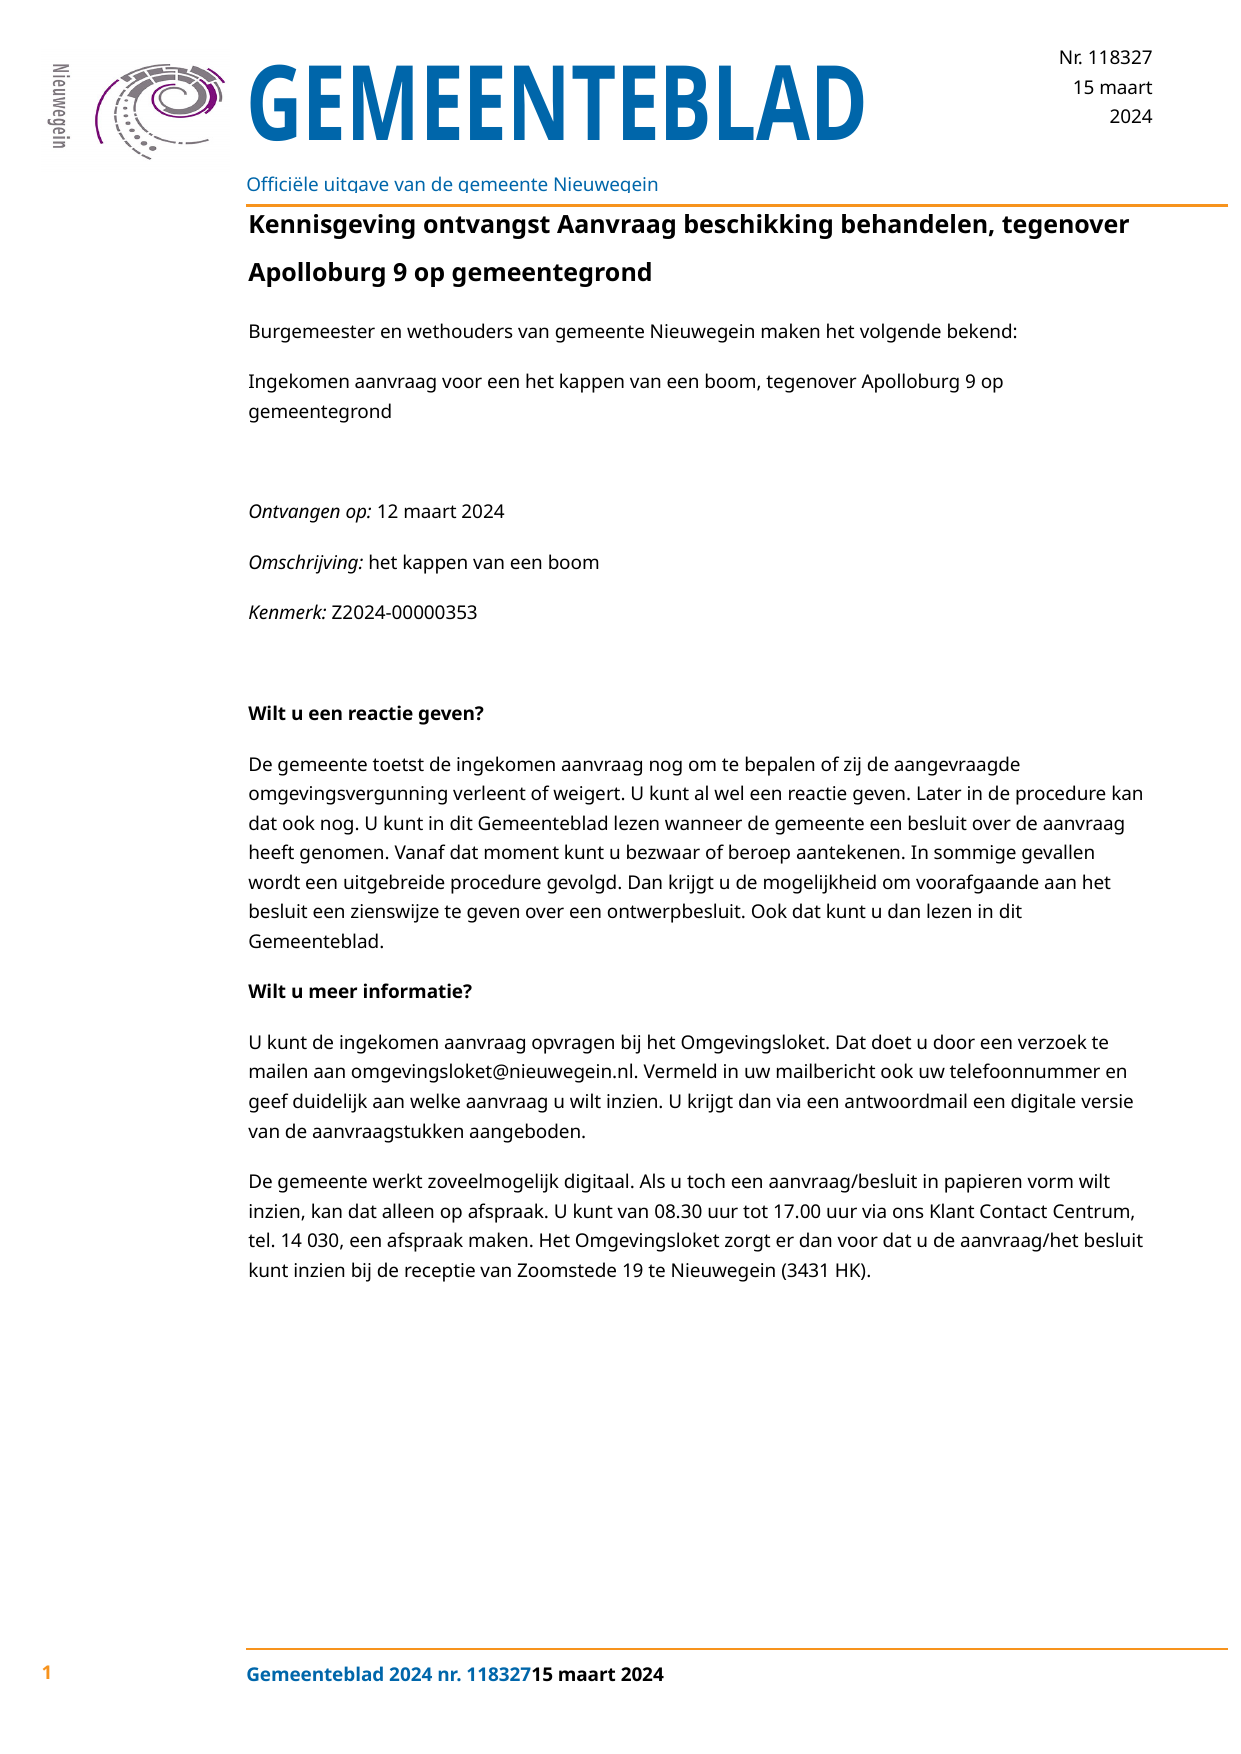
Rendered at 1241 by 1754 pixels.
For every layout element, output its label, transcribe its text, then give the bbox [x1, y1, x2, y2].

text Kenmerk: Z2024-00000353 [248, 599, 1152, 625]
text Ontvangen op: 12 maart 2024 [248, 499, 1152, 524]
text U kunt de ingekomen aanvraag opvragen bij het Omgevingsloket. Dat doet u door een verzoek te mailen aan omgevingsloket@nieuwegein.nl. Vermeld in uw mailbericht ook uw telefoonnummer en geef duidelijk aan welke aanvraag u wilt inzien. U krijgt dan via een antwoordmail een digitale versie van de aanvraagstukken aangeboden. [248, 1029, 1152, 1144]
text Omschrijving: het kappen van een boom [248, 549, 1152, 575]
text De gemeente toetst de ingekomen aanvraag nog om te bepalen of zij de aangevraagde omgevingsvergunning verleent of weigert. U kunt al wel een reactie geven. Later in de procedure kan dat ook nog. U kunt in dit Gemeenteblad lezen wanneer de gemeente een besluit over de aanvraag heeft genomen. Vanaf dat moment kunt u bezwaar of beroep aantekenen. In sommige gevallen wordt een uitgebreide procedure gevolgd. Dan krijgt u de mogelijkheid om voorafgaande aan het besluit een zienswijze te geven over een ontwerpbesluit. Ook dat kunt u dan lezen in dit Gemeenteblad. [248, 751, 1152, 954]
text Wilt u een reactie geven? [248, 700, 1152, 726]
text Kennisgeving ontvangst Aanvraag beschikking behandelen, tegenover Apolloburg 9 op gemeentegrond [248, 207, 1152, 288]
text Wilt u meer informatie? [248, 979, 1152, 1004]
text Ingekomen aanvraag voor een het kappen van een boom, tegenover Apolloburg 9 op gemeentegrond [248, 368, 1152, 424]
text Burgemeester en wethouders van gemeente Nieuwegein maken het volgende bekend: [248, 318, 1152, 344]
picture [41, 47, 231, 172]
text De gemeente werkt zoveelmogelijk digitaal. Als u toch een aanvraag/besluit in papieren vorm wilt inzien, kan dat alleen op afspraak. U kunt van 08.30 uur tot 17.00 uur via ons Klant Contact Centrum, tel. 14 030, een afspraak maken. Het Omgevingsloket zorgt er dan voor dat u de aanvraag/het besluit kunt inzien bij de receptie van Zoomstede 19 te Nieuwegein (3431 HK). [248, 1168, 1152, 1283]
